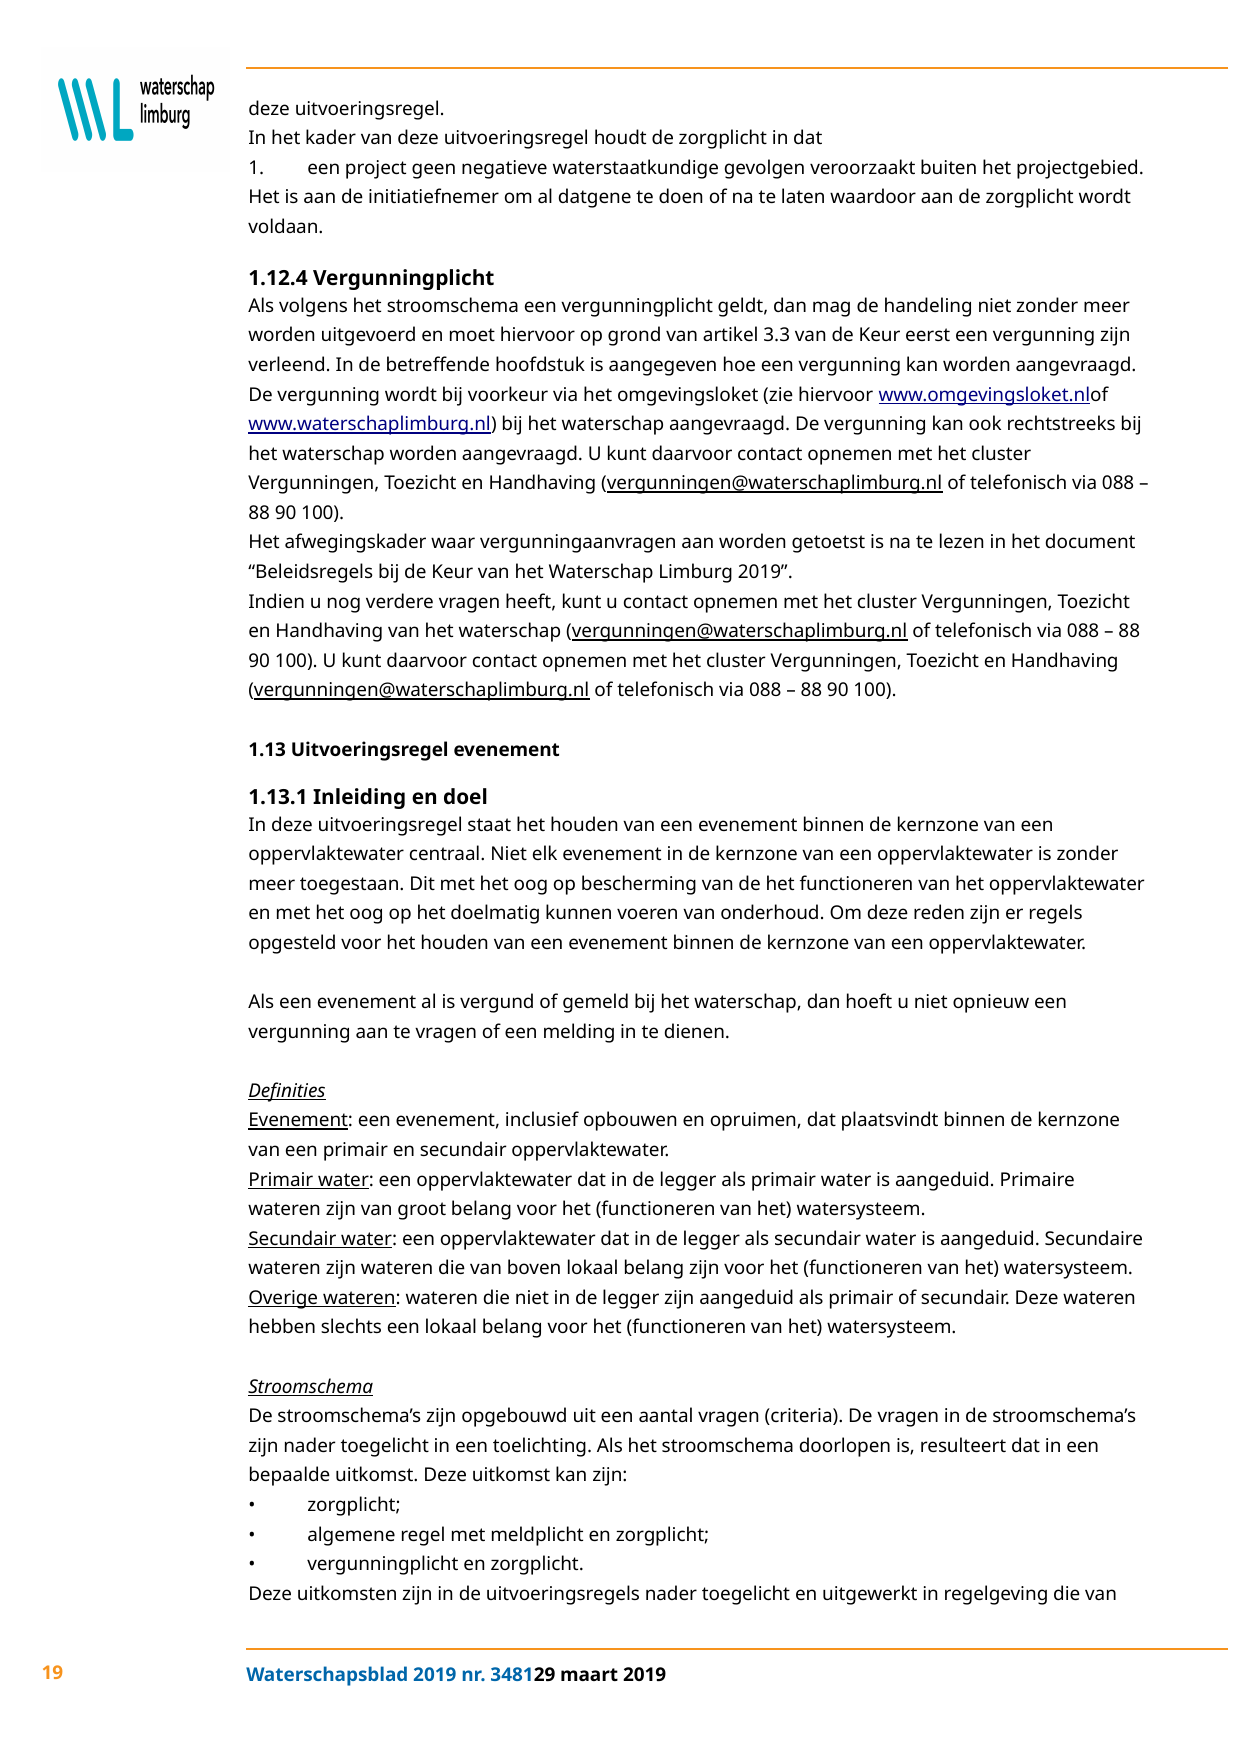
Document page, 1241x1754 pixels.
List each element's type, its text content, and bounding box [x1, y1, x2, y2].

text Het is aan de initiatiefnemer om al datgene te doen of na te laten waardoor aan de zorgplicht wordt voldaan. [248, 183, 1152, 239]
text deze uitvoeringsregel. [248, 95, 1152, 121]
text Evenement: een evenement, inclusief opbouwen en opruimen, dat plaatsvindt binnen de kernzone van een primair en secundair oppervlaktewater. [248, 1107, 1152, 1162]
list zorgplicht; [248, 1491, 1152, 1517]
list algemene regel met meldplicht en zorgplicht; [248, 1521, 1152, 1546]
text Stroomschema [248, 1373, 1152, 1398]
text In deze uitvoeringsregel staat het houden van een evenement binnen de kernzone van een oppervlaktewater centraal. Niet elk evenement in de kernzone van een oppervlaktewater is zonder meer toegestaan. Dit met het oog op bescherming van de het functioneren van het oppervlaktewater en met het oog op het doelmatig kunnen voeren van onderhoud. Om deze reden zijn er regels opgesteld voor het houden van een evenement binnen de kernzone van een oppervlaktewater. [248, 811, 1152, 955]
text Als volgens het stroomschema een vergunningplicht geldt, dan mag de handeling niet zonder meer worden uitgevoerd en moet hiervoor op grond van artikel 3.3 van de Keur eerst een vergunning zijn verleend. In de betreffende hoofdstuk is aangegeven hoe een vergunning kan worden aangevraagd. De vergunning wordt bij voorkeur via het omgevingsloket (zie hiervoor www.omgevingsloket.nlof www.waterschaplimburg.nl) bij het waterschap aangevraagd. De vergunning kan ook rechtstreeks bij het waterschap worden aangevraagd. U kunt daarvoor contact opnemen met het cluster Vergunningen, Toezicht en Handhaving (vergunningen@waterschaplimburg.nl of telefonisch via 088 – 88 90 100). [248, 292, 1152, 525]
text De stroomschema’s zijn opgebouwd uit een aantal vragen (criteria). De vragen in de stroomschema’s zijn nader toegelicht in een toelichting. Als het stroomschema doorlopen is, resulteert dat in een bepaalde uitkomst. Deze uitkomst kan zijn: [248, 1402, 1152, 1487]
text 1.12.4 Vergunningplicht [248, 263, 1152, 292]
text 1.13 Uitvoeringsregel evenement [248, 736, 1152, 761]
text Deze uitkomsten zijn in de uitvoeringsregels nader toegelicht en uitgewerkt in regelgeving die van [248, 1580, 1152, 1606]
text Definities [248, 1077, 1152, 1103]
text Het afwegingskader waar vergunningaanvragen aan worden getoetst is na te lezen in het document “Beleidsregels bij de Keur van het Waterschap Limburg 2019”. [248, 529, 1152, 584]
text Als een evenement al is vergund of gemeld bij het waterschap, dan hoeft u niet opnieuw een vergunning aan te vragen of een melding in te dienen. [248, 988, 1152, 1043]
text Secundair water: een oppervlaktewater dat in de legger als secundair water is aangeduid. Secundaire wateren zijn wateren die van boven lokaal belang zijn voor het (functioneren van het) watersysteem. [248, 1225, 1152, 1280]
text Primair water: een oppervlaktewater dat in de legger als primair water is aangeduid. Primaire wateren zijn van groot belang voor het (functioneren van het) watersysteem. [248, 1166, 1152, 1221]
text Overige wateren: wateren die niet in de legger zijn aangeduid als primair of secundair. Deze wateren hebben slechts een lokaal belang voor het (functioneren van het) watersysteem. [248, 1284, 1152, 1339]
text In het kader van deze uitvoeringsregel houdt de zorgplicht in dat [248, 124, 1152, 150]
list een project geen negatieve waterstaatkundige gevolgen veroorzaakt buiten het projectgebied. [248, 154, 1152, 180]
picture [41, 47, 231, 172]
list vergunningplicht en zorgplicht. [248, 1550, 1152, 1576]
text 1.13.1 Inleiding en doel [248, 782, 1152, 811]
text Indien u nog verdere vragen heeft, kunt u contact opnemen met het cluster Vergunningen, Toezicht en Handhaving van het waterschap (vergunningen@waterschaplimburg.nl of telefonisch via 088 – 88 90 100). U kunt daarvoor contact opnemen met het cluster Vergunningen, Toezicht en Handhaving (vergunningen@waterschaplimburg.nl of telefonisch via 088 – 88 90 100). [248, 588, 1152, 702]
